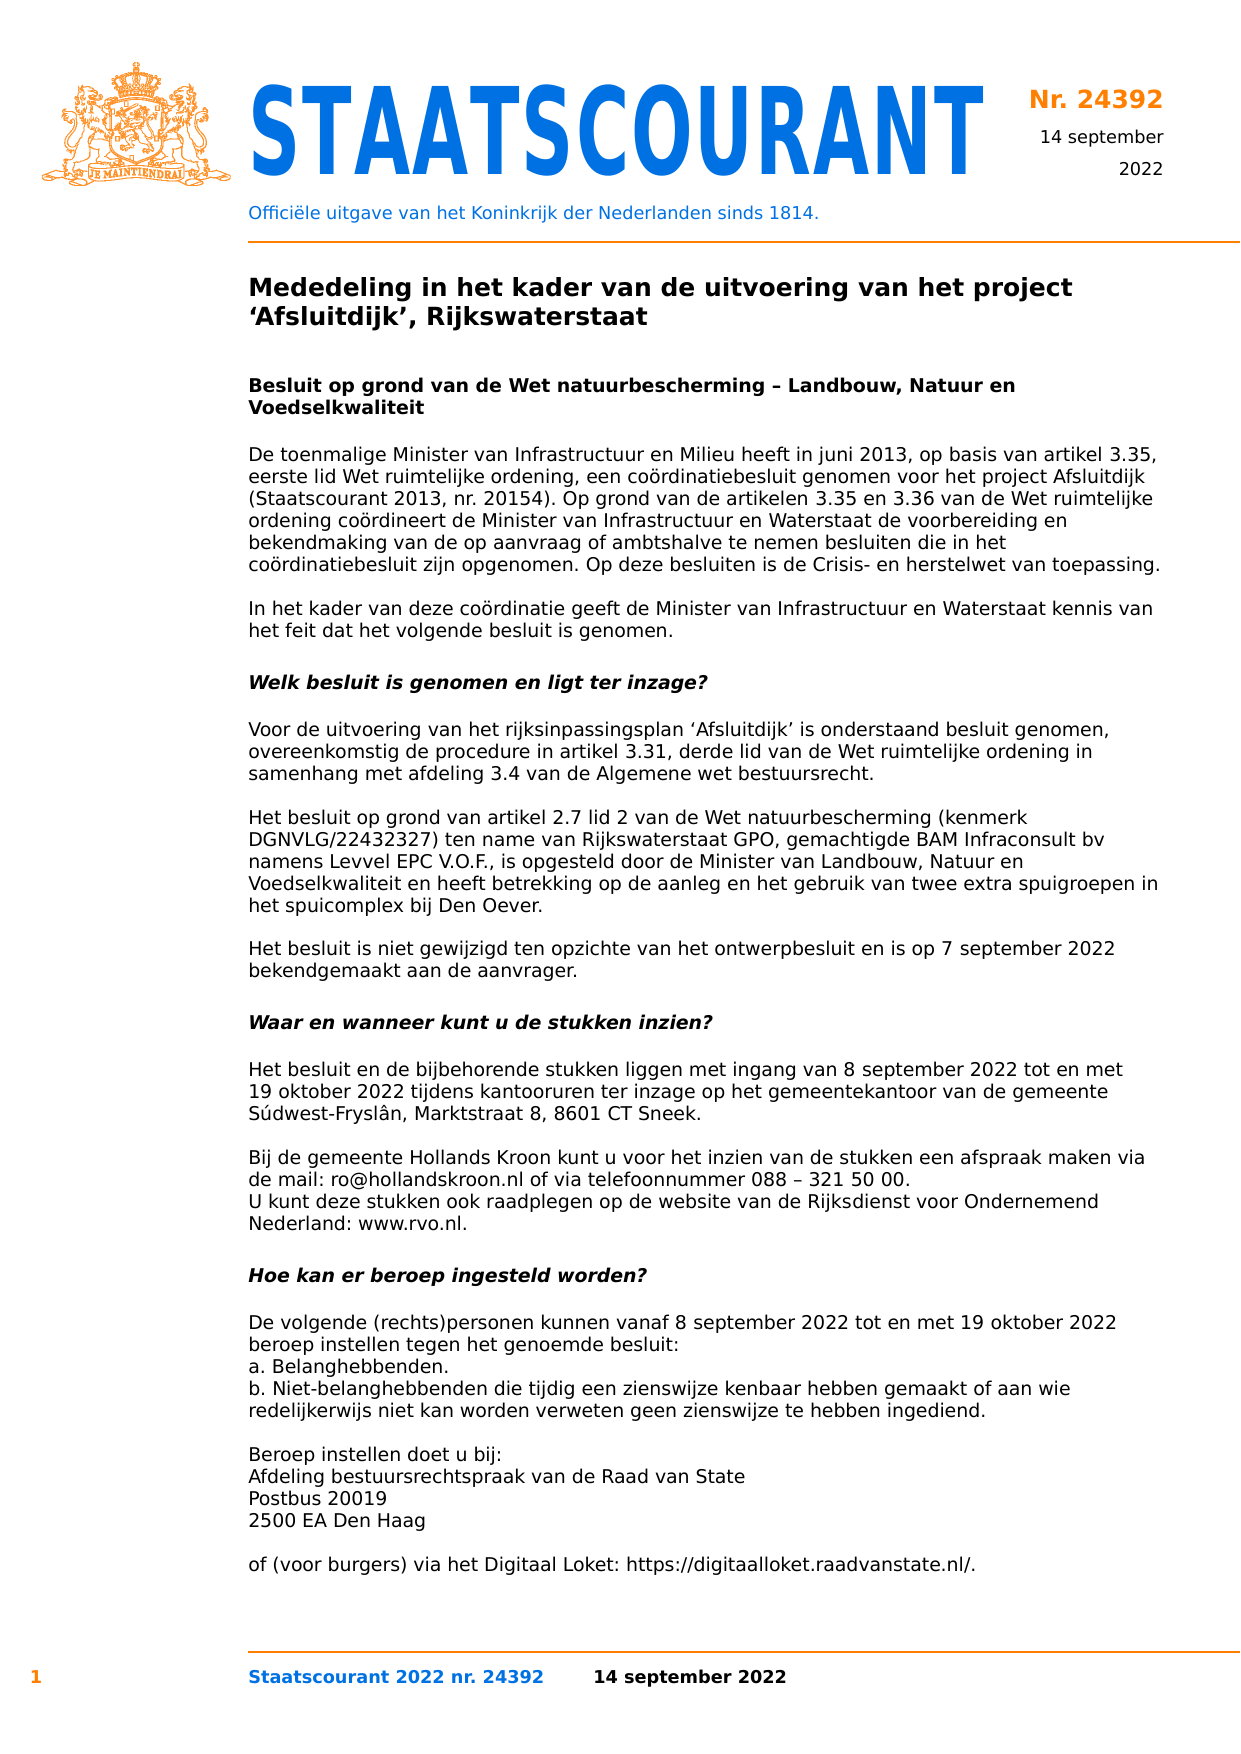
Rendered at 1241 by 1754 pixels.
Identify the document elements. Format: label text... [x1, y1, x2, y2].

subtitle Mededeling in het kader van de uitvoering van het project ‘Afsluitdijk’, Rijkswaterstaat [248, 273, 1163, 331]
text In het kader van deze coördinatie geeft de Minister van Infrastructuur en Waterstaat kennis van het feit dat het volgende besluit is genomen. [248, 598, 1163, 642]
text U kunt deze stukken ook raadplegen op de website van de Rijks­dienst voor Ondernemend Nederland: www.rvo.nl. [248, 1191, 1163, 1235]
text Het besluit is niet gewijzigd ten opzichte van het ontwerpbesluit en is op 7 september 2022 bekendgemaakt aan de aanvrager. [248, 938, 1163, 982]
text Het besluit op grond van artikel 2.7 lid 2 van de Wet natuurbescherming (kenmerk DGNVLG/22432327) ten name van Rijkswaterstaat GPO, gemachtigde BAM Infraconsult bv namens Levvel EPC V.O.F., is opgesteld door de Minister van Landbouw, Natuur en Voedselkwaliteit en heeft betrekking op de aanleg en het gebruik van twee extra spuigroepen in het spuicomplex bij Den Oever. [248, 807, 1163, 916]
subtitle Waar en wanneer kunt u de stukken inzien? [248, 1012, 1163, 1034]
subtitle Besluit op grond van de Wet natuurbescherming – Landbouw, Natuur en Voedselkwaliteit [248, 375, 1163, 419]
text b. Niet-belanghebbenden die tijdig een zienswijze kenbaar hebben gemaakt of aan wie redelijkerwijs niet kan worden verweten geen zienswijze te hebben ingediend. [248, 1378, 1163, 1422]
text Het besluit en de bijbehorende stukken liggen met ingang van 8 september 2022 tot en met 19 oktober 2022 tijdens kantooruren ter inzage op het gemeentekantoor van de gemeente Súdwest-Fryslân, Marktstraat 8, 8601 CT Sneek. [248, 1059, 1163, 1125]
text Bij de gemeente Hollands Kroon kunt u voor het inzien van de stukken een afspraak maken via de mail: ro@hollandskroon.nl of via telefoonnummer 088 – 321 50 00. [248, 1147, 1163, 1191]
text Voor de uitvoering van het rijksinpassingsplan ‘Afsluitdijk’ is onderstaand besluit genomen, overeenkomstig de procedure in artikel 3.31, derde lid van de Wet ruimtelijke ordening in samenhang met afdeling 3.4 van de Algemene wet bestuursrecht. [248, 719, 1163, 785]
text 2500 EA Den Haag [248, 1510, 1163, 1532]
table_cell 2022 [998, 153, 1240, 203]
table_header Nr. 24392 [998, 62, 1240, 121]
text De volgende (rechts)personen kunnen vanaf 8 september 2022 tot en met 19 oktober 2022 beroep instellen tegen het genoemde besluit: [248, 1312, 1163, 1356]
table_header [25, 62, 248, 241]
table_header STAATSCOURANT [248, 62, 998, 203]
text De toenmalige Minister van Infrastructuur en Milieu heeft in juni 2013, op basis van artikel 3.35, eerste lid Wet ruimtelijke ordening, een coördinatiebesluit genomen voor het project Afsluitdijk (Staatscourant 2013, nr. 20154). Op grond van de artikelen 3.35 en 3.36 van de Wet ruimtelijke ordening coördineert de Minister van Infrastructuur en Waterstaat de voorbereiding en bekendmaking van de op aanvraag of ambtshalve te nemen besluiten die in het coördinatiebesluit zijn opgenomen. Op deze besluiten is de Crisis- en herstelwet van toepassing. [248, 444, 1163, 576]
table_cell 14 september [998, 121, 1240, 153]
text a. Belanghebbenden. [248, 1356, 1163, 1378]
subtitle Hoe kan er beroep ingesteld worden? [248, 1265, 1163, 1287]
text Beroep instellen doet u bij: [248, 1444, 1163, 1466]
picture [41, 62, 231, 186]
text Postbus 20019 [248, 1488, 1163, 1510]
text Afdeling bestuursrechtspraak van de Raad van State [248, 1466, 1163, 1488]
subtitle Welk besluit is genomen en ligt ter inzage? [248, 672, 1163, 694]
table_cell Officiële uitgave van het Koninkrijk der Nederlanden sinds 1814. [248, 203, 1240, 241]
text of (voor burgers) via het Digitaal Loket: https://digitaalloket.raadvanstate.nl/. [248, 1553, 1163, 1576]
